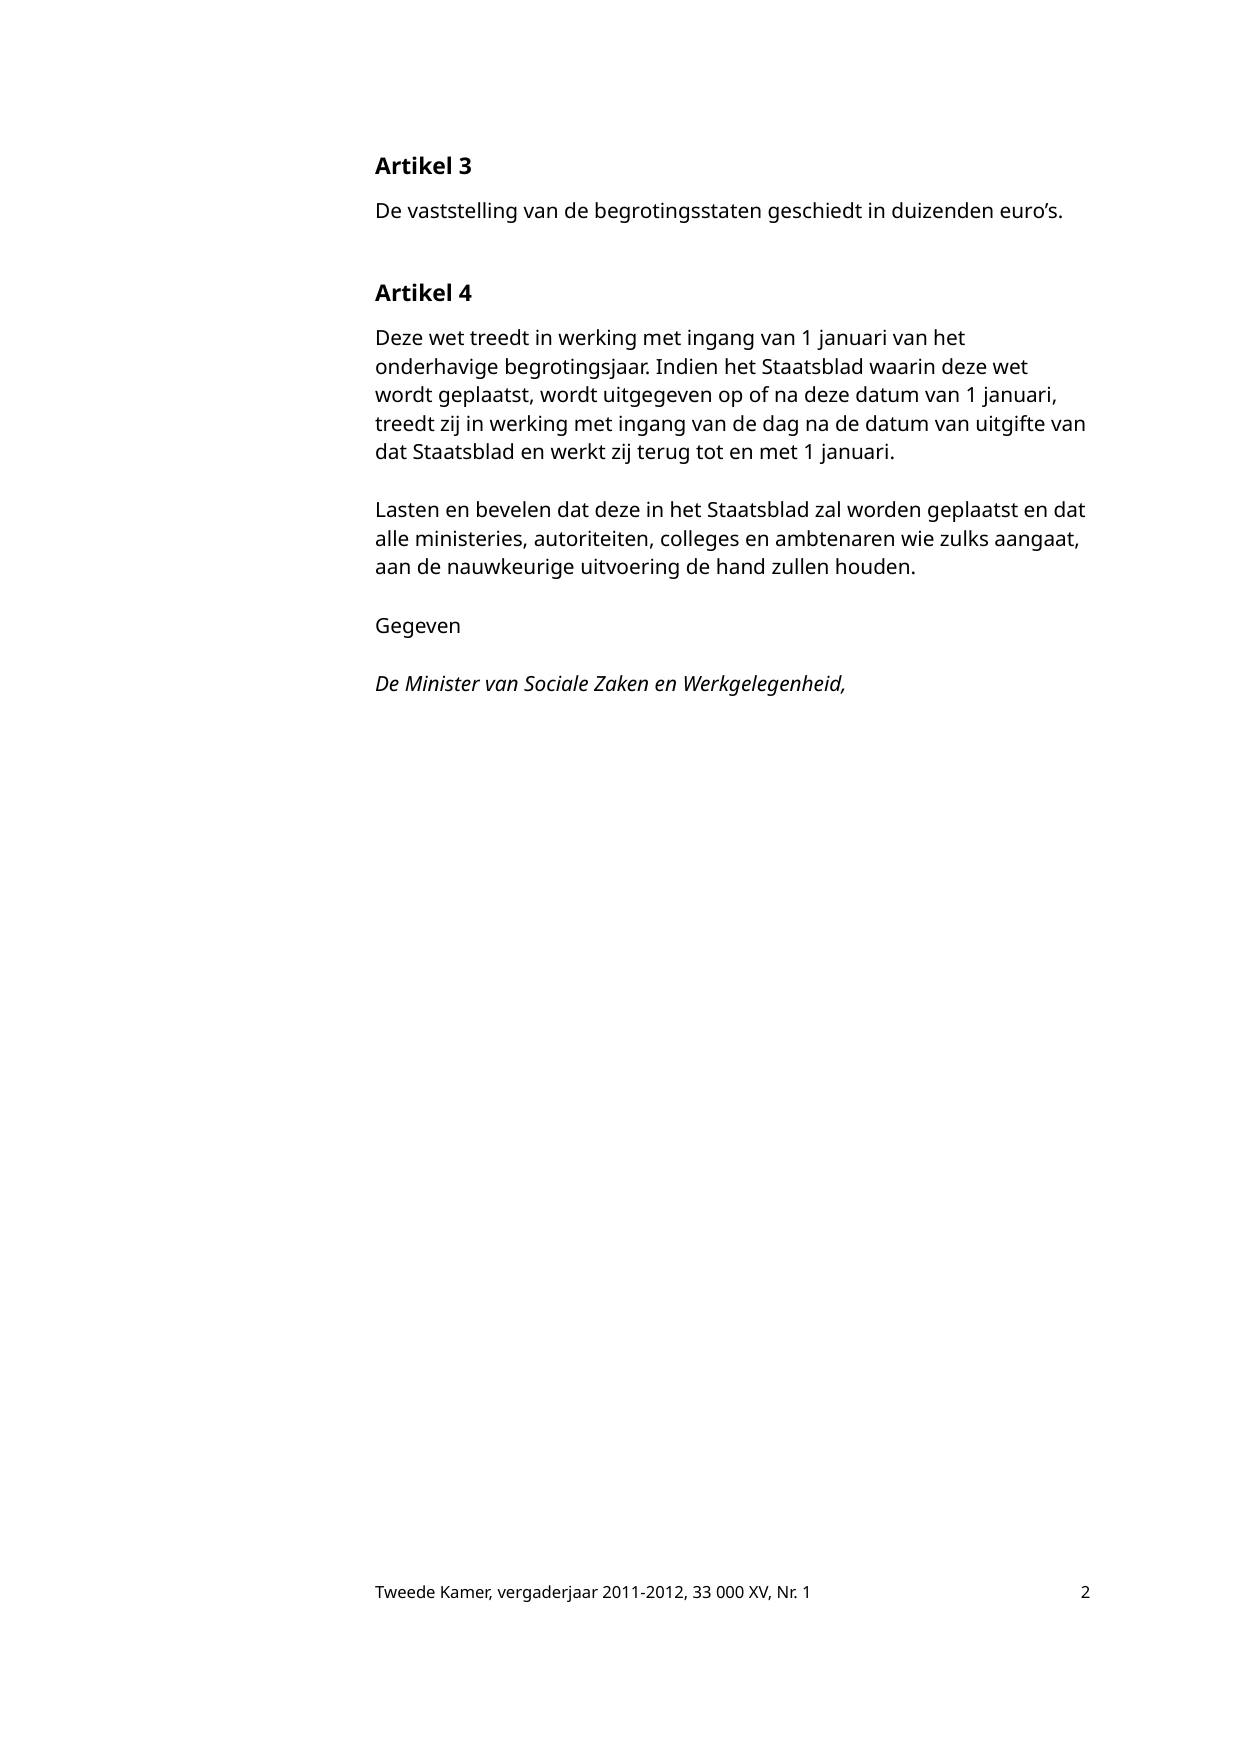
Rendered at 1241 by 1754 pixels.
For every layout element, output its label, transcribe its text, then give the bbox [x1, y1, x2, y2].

text De Minister van Sociale Zaken en Werkgelegenheid, [375, 669, 1090, 698]
text Lasten en bevelen dat deze in het Staatsblad zal worden geplaatst en dat alle ministeries, autoriteiten, colleges en ambtenaren wie zulks aangaat, aan de nauwkeurige uitvoering de hand zullen houden. [375, 496, 1090, 581]
subtitle Artikel 4 [375, 277, 1090, 308]
subtitle Artikel 3 [375, 150, 1090, 181]
text Deze wet treedt in werking met ingang van 1 januari van het onderhavige begrotingsjaar. Indien het Staatsblad waarin deze wet wordt geplaatst, wordt uitgegeven op of na deze datum van 1 januari, treedt zij in werking met ingang van de dag na de datum van uitgifte van dat Staatsblad en werkt zij terug tot en met 1 januari. [375, 323, 1090, 466]
text Gegeven [375, 611, 1090, 639]
text De vaststelling van de begrotingsstaten geschiedt in duizenden euro’s. [375, 196, 1090, 225]
